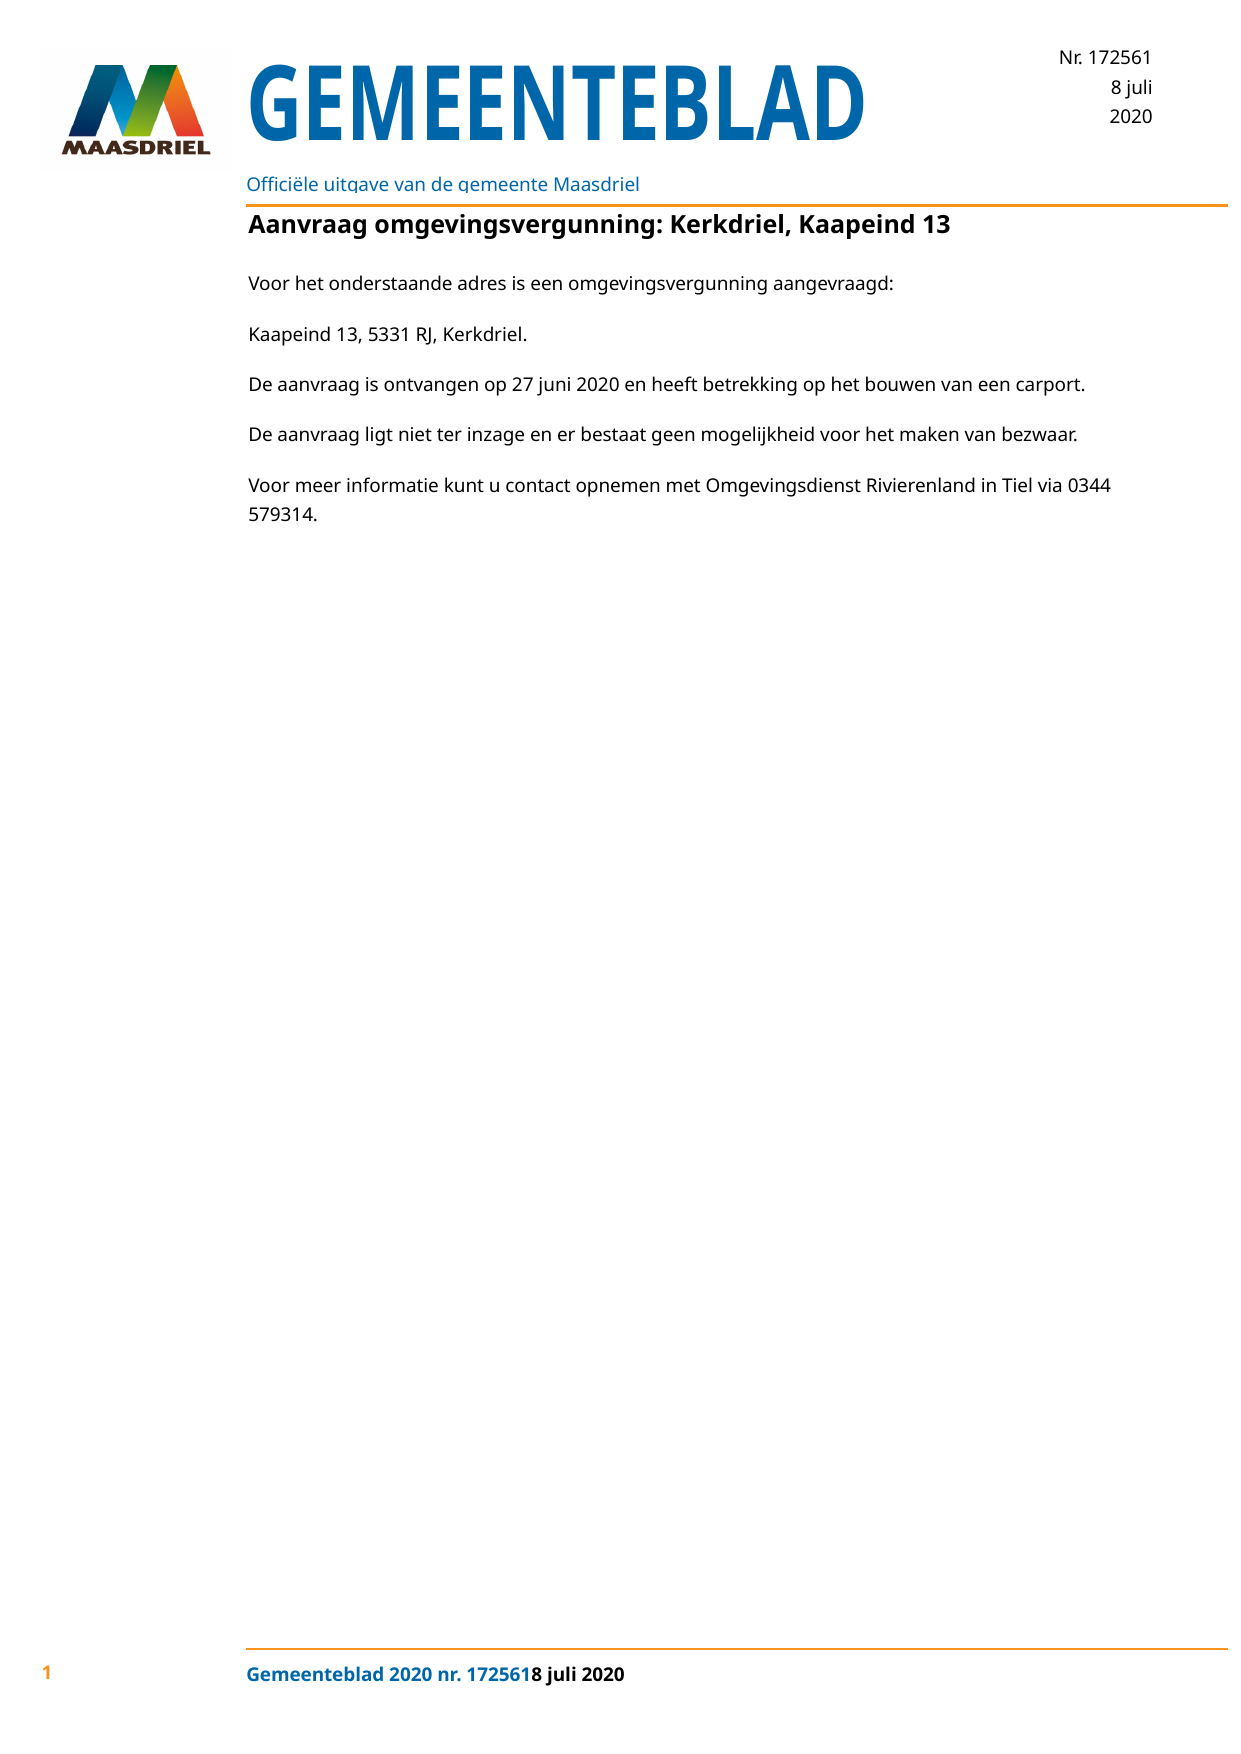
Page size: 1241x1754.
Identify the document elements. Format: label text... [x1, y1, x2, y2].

text Voor het onderstaande adres is een omgevingsvergunning aangevraagd: [248, 270, 1152, 296]
picture [41, 47, 231, 172]
text De aanvraag ligt niet ter inzage en er bestaat geen mogelijkheid voor het maken van bezwaar. [248, 422, 1152, 447]
text Kaapeind 13, 5331 RJ, Kerkdriel. [248, 321, 1152, 346]
text Voor meer informatie kunt u contact opnemen met Omgevingsdienst Rivierenland in Tiel via 0344 579314. [248, 472, 1152, 527]
text De aanvraag is ontvangen op 27 juni 2020 en heeft betrekking op het bouwen van een carport. [248, 371, 1152, 397]
text Aanvraag omgevingsvergunning: Kerkdriel, Kaapeind 13 [248, 207, 1152, 241]
